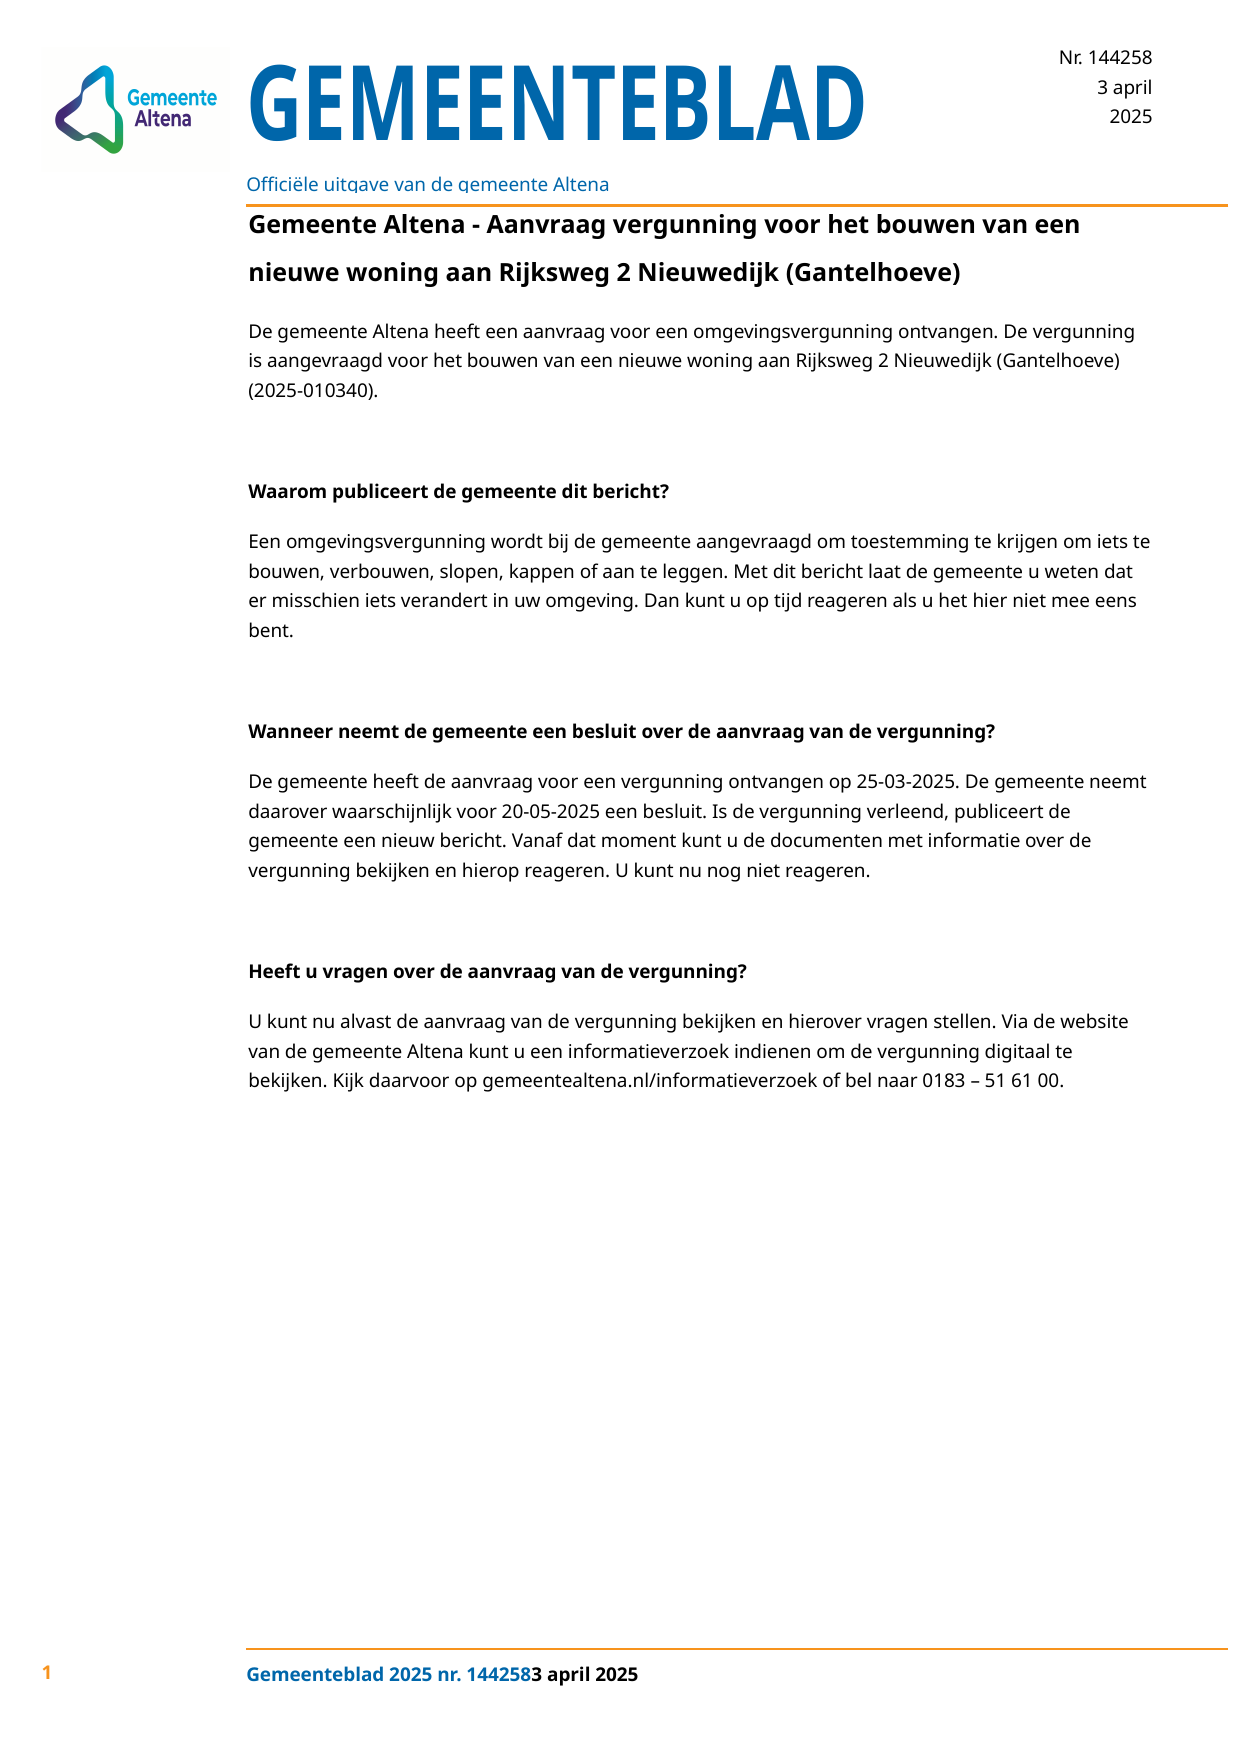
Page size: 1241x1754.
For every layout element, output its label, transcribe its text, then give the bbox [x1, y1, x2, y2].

text Waarom publiceert de gemeente dit bericht? [248, 478, 1152, 504]
text U kunt nu alvast de aanvraag van de vergunning bekijken en hierover vragen stellen. Via de website van de gemeente Altena kunt u een informatieverzoek indienen om de vergunning digitaal te bekijken. Kijk daarvoor op gemeentealtena.nl/informatieverzoek of bel naar 0183 – 51 61 00. [248, 1008, 1152, 1093]
text Gemeente Altena - Aanvraag vergunning voor het bouwen van een nieuwe woning aan Rijksweg 2 Nieuwedijk (Gantelhoeve) [248, 207, 1152, 288]
picture [41, 47, 231, 172]
text Wanneer neemt de gemeente een besluit over de aanvraag van de vergunning? [248, 718, 1152, 744]
text De gemeente heeft de aanvraag voor een vergunning ontvangen op 25-03-2025. De gemeente neemt daarover waarschijnlijk voor 20-05-2025 een besluit. Is de vergunning verleend, publiceert de gemeente een nieuw bericht. Vanaf dat moment kunt u de documenten met informatie over de vergunning bekijken en hierop reageren. U kunt nu nog niet reageren. [248, 768, 1152, 883]
text De gemeente Altena heeft een aanvraag voor een omgevingsvergunning ontvangen. De vergunning is aangevraagd voor het bouwen van een nieuwe woning aan Rijksweg 2 Nieuwedijk (Gantelhoeve) (2025-010340). [248, 318, 1152, 403]
text Heeft u vragen over de aanvraag van de vergunning? [248, 958, 1152, 984]
text Een omgevingsvergunning wordt bij de gemeente aangevraagd om toestemming te krijgen om iets te bouwen, verbouwen, slopen, kappen of aan te leggen. Met dit bericht laat de gemeente u weten dat er misschien iets verandert in uw omgeving. Dan kunt u op tijd reageren als u het hier niet mee eens bent. [248, 528, 1152, 643]
